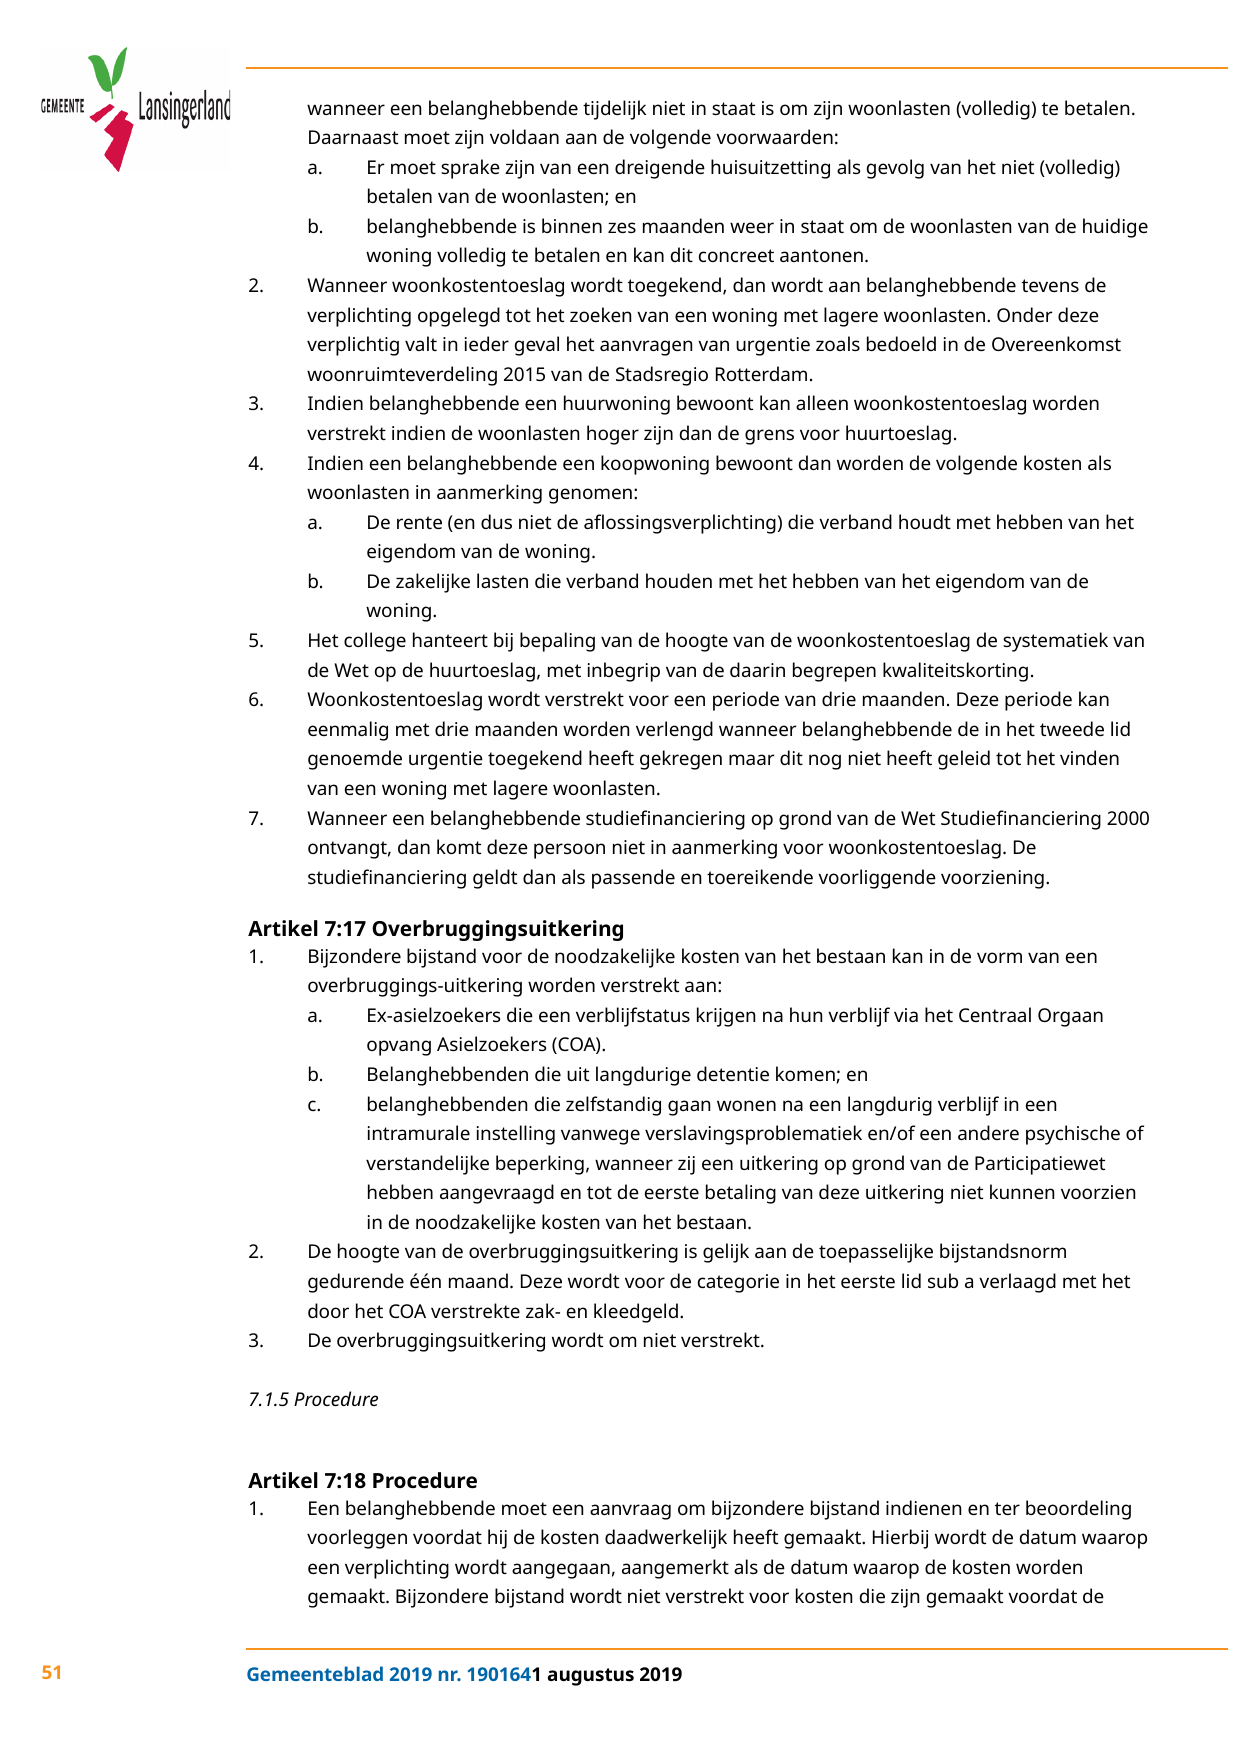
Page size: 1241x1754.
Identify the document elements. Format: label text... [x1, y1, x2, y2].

list Een belanghebbende moet een aanvraag om bijzondere bijstand indienen en ter beoordeling voorleggen voordat hij de kosten daadwerkelijk heeft gemaakt. Hierbij wordt de datum waarop een verplichting wordt aangegaan, aangemerkt als de datum waarop de kosten worden gemaakt. Bijzondere bijstand wordt niet verstrekt voor kosten die zijn gemaakt voordat de [248, 1495, 1152, 1609]
list De hoogte van de overbruggingsuitkering is gelijk aan de toepasselijke bijstandsnorm gedurende één maand. Deze wordt voor de categorie in het eerste lid sub a verlaagd met het door het COA verstrekte zak- en kleedgeld. [248, 1239, 1152, 1323]
list Wanneer een belanghebbende studiefinanciering op grond van de Wet Studiefinanciering 2000 ontvangt, dan komt deze persoon niet in aanmerking voor woonkostentoeslag. De studiefinanciering geldt dan als passende en toereikende voorliggende voorziening. [248, 805, 1152, 890]
list Wanneer woonkostentoeslag wordt toegekend, dan wordt aan belanghebbende tevens de verplichting opgelegd tot het zoeken van een woning met lagere woonlasten. Onder deze verplichtig valt in ieder geval het aanvragen van urgentie zoals bedoeld in de Overeenkomst woonruimteverdeling 2015 van de Stadsregio Rotterdam. [248, 272, 1152, 387]
list Indien belanghebbende een huurwoning bewoont kan alleen woonkostentoeslag worden verstrekt indien de woonlasten hoger zijn dan de grens voor huurtoeslag. [248, 391, 1152, 446]
list De rente (en dus niet de aflossingsverplichting) die verband houdt met hebben van het eigendom van de woning. [307, 509, 1152, 564]
list Ex-asielzoekers die een verblijfstatus krijgen na hun verblijf via het Centraal Orgaan opvang Asielzoekers (COA). [307, 1002, 1152, 1057]
list De overbruggingsuitkering wordt om niet verstrekt. [248, 1327, 1152, 1353]
list belanghebbende is binnen zes maanden weer in staat om de woonlasten van de huidige woning volledig te betalen en kan dit concreet aantonen. [307, 213, 1152, 268]
list Bijzondere bijstand voor de noodzakelijke kosten van het bestaan kan in de vorm van een overbruggings-uitkering worden verstrekt aan: [248, 943, 1152, 998]
list belanghebbenden die zelfstandig gaan wonen na een langdurig verblijf in een intramurale instelling vanwege verslavingsproblematiek en/of een andere psychische of verstandelijke beperking, wanneer zij een uitkering op grond van de Participatiewet hebben aangevraagd en tot de eerste betaling van deze uitkering niet kunnen voorzien in de noodzakelijke kosten van het bestaan. [307, 1091, 1152, 1235]
text 7.1.5 Procedure [248, 1387, 1152, 1412]
list Er moet sprake zijn van een dreigende huisuitzetting als gevolg van het niet (volledig) betalen van de woonlasten; en [307, 154, 1152, 209]
text Artikel 7:18 Procedure [248, 1467, 1152, 1495]
list Indien een belanghebbende een koopwoning bewoont dan worden de volgende kosten als woonlasten in aanmerking genomen: [248, 450, 1152, 505]
list wanneer een belanghebbende tijdelijk niet in staat is om zijn woonlasten (volledig) te betalen. Daarnaast moet zijn voldaan aan de volgende voorwaarden: [248, 95, 1152, 150]
list Het college hanteert bij bepaling van de hoogte van de woonkostentoeslag de systematiek van de Wet op de huurtoeslag, met inbegrip van de daarin begrepen kwaliteitskorting. [248, 627, 1152, 683]
list Woonkostentoeslag wordt verstrekt voor een periode van drie maanden. Deze periode kan eenmalig met drie maanden worden verlengd wanneer belanghebbende de in het tweede lid genoemde urgentie toegekend heeft gekregen maar dit nog niet heeft geleid tot het vinden van een woning met lagere woonlasten. [248, 686, 1152, 801]
picture [41, 47, 231, 172]
list De zakelijke lasten die verband houden met het hebben van het eigendom van de woning. [307, 568, 1152, 623]
text Artikel 7:17 Overbruggingsuitkering [248, 914, 1152, 943]
list Belanghebbenden die uit langdurige detentie komen; en [307, 1061, 1152, 1087]
